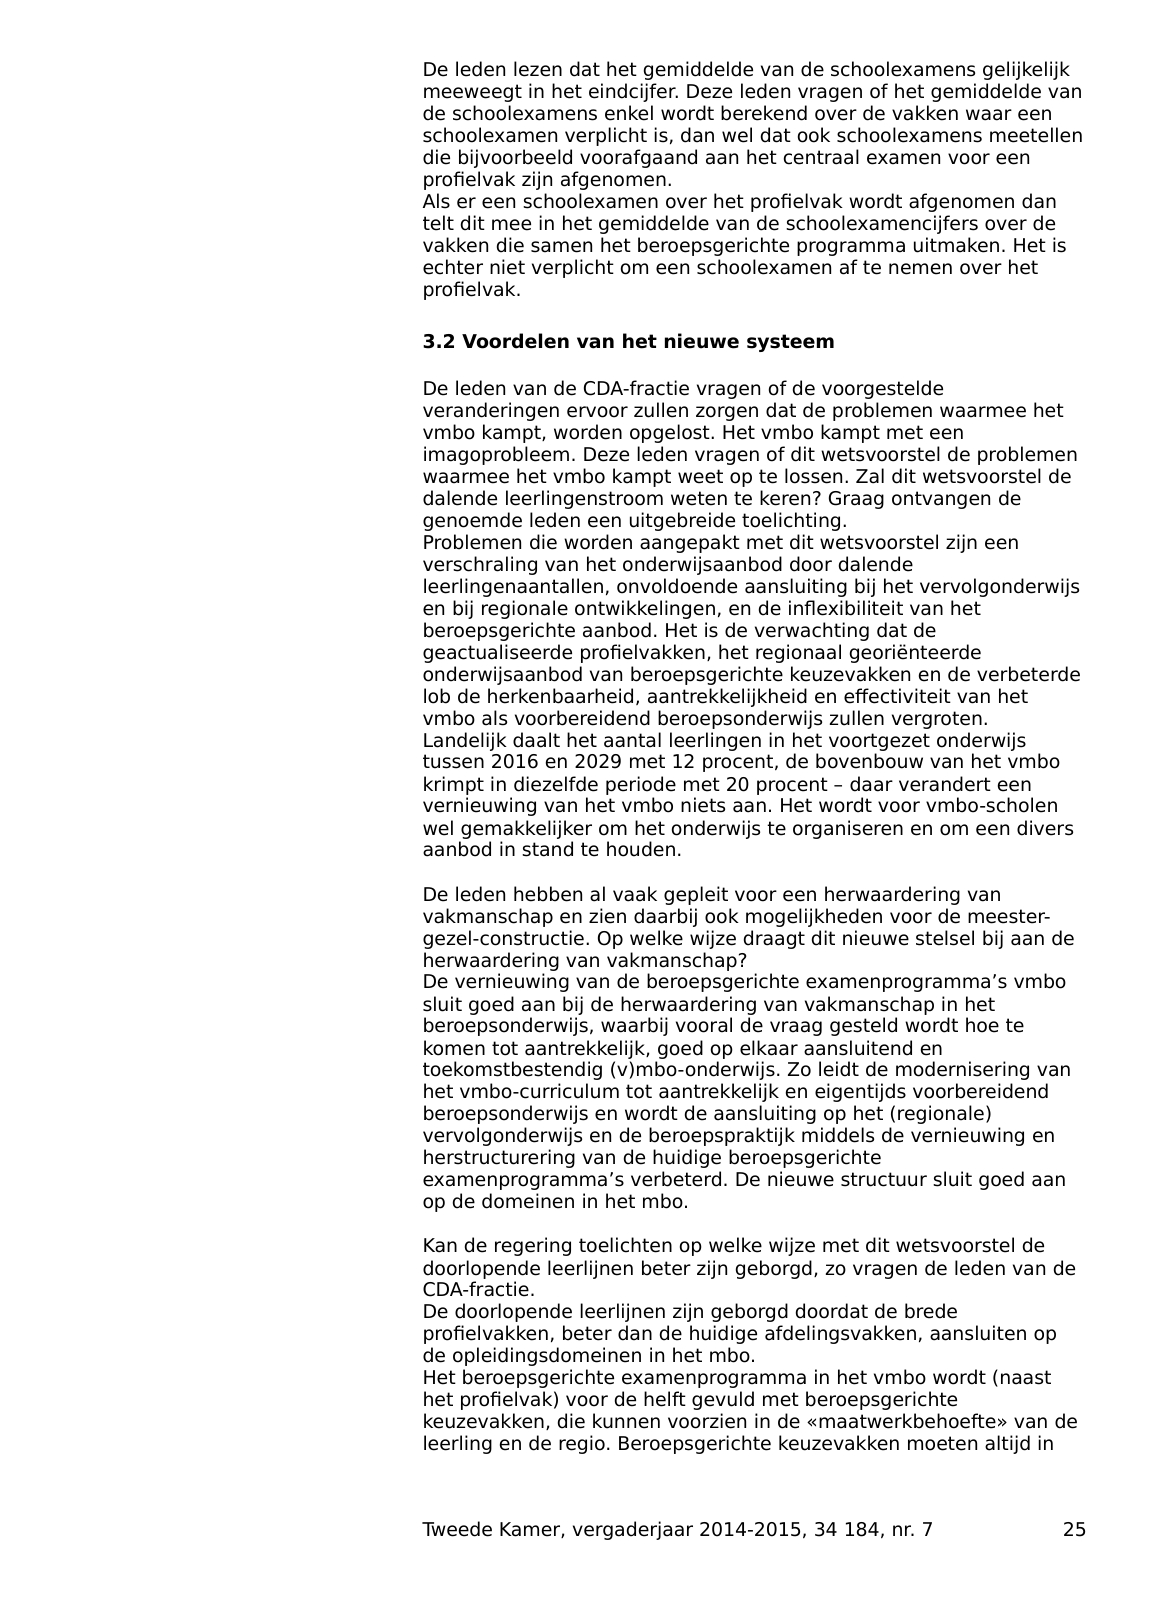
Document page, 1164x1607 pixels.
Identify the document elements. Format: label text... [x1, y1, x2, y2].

text Als er een schoolexamen over het profielvak wordt afgenomen dan telt dit mee in het gemiddelde van de schoolexamencijfers over de vakken die samen het beroepsgerichte programma uitmaken. Het is echter niet verplicht om een schoolexamen af te nemen over het profielvak. [422, 191, 1087, 301]
text Landelijk daalt het aantal leerlingen in het voortgezet onderwijs tussen 2016 en 2029 met 12 procent, de bovenbouw van het vmbo krimpt in diezelfde periode met 20 procent – daar verandert een vernieuwing van het vmbo niets aan. Het wordt voor vmbo-scholen wel gemakkelijker om het onderwijs te organiseren en om een divers aanbod in stand te houden. [422, 729, 1087, 861]
text Problemen die worden aangepakt met dit wetsvoorstel zijn een verschraling van het onderwijsaanbod door dalende leerlingenaantallen, onvoldoende aansluiting bij het vervolgonderwijs en bij regionale ontwikkelingen, en de inflexibiliteit van het beroepsgerichte aanbod. Het is de verwachting dat de geactualiseerde profielvakken, het regionaal georiënteerde onderwijsaanbod van beroepsgerichte keuzevakken en de verbeterde lob de herkenbaarheid, aantrekkelijkheid en effectiviteit van het vmbo als voorbereidend beroepsonderwijs zullen vergroten. [422, 532, 1087, 729]
subtitle 3.2 Voordelen van het nieuwe systeem [422, 331, 1087, 353]
text Kan de regering toelichten op welke wijze met dit wetsvoorstel de doorlopende leerlijnen beter zijn geborgd, zo vragen de leden van de CDA-fractie. [422, 1235, 1087, 1301]
text De vernieuwing van de beroepsgerichte examenprogramma’s vmbo sluit goed aan bij de herwaardering van vakmanschap in het beroepsonderwijs, waarbij vooral de vraag gesteld wordt hoe te komen tot aantrekkelijk, goed op elkaar aansluitend en toekomstbestendig (v)mbo-onderwijs. Zo leidt de modernisering van het vmbo-curriculum tot aantrekkelijk en eigentijds voorbereidend beroepsonderwijs en wordt de aansluiting op het (regionale) vervolgonderwijs en de beroepspraktijk middels de vernieuwing en herstructurering van de huidige beroepsgerichte examenprogramma’s verbeterd. De nieuwe structuur sluit goed aan op de domeinen in het mbo. [422, 971, 1087, 1213]
text De leden van de CDA-fractie vragen of de voorgestelde veranderingen ervoor zullen zorgen dat de problemen waarmee het vmbo kampt, worden opgelost. Het vmbo kampt met een imagoprobleem. Deze leden vragen of dit wetsvoorstel de problemen waarmee het vmbo kampt weet op te lossen. Zal dit wetsvoorstel de dalende leerlingenstroom weten te keren? Graag ontvangen de genoemde leden een uitgebreide toelichting. [422, 378, 1087, 532]
text De leden hebben al vaak gepleit voor een herwaardering van vakmanschap en zien daarbij ook mogelijkheden voor de meester-gezel-constructie. Op welke wijze draagt dit nieuwe stelsel bij aan de herwaardering van vakmanschap? [422, 883, 1087, 971]
text De leden lezen dat het gemiddelde van de schoolexamens gelijkelijk meeweegt in het eindcijfer. Deze leden vragen of het gemiddelde van de schoolexamens enkel wordt berekend over de vakken waar een schoolexamen verplicht is, dan wel dat ook schoolexamens meetellen die bijvoorbeeld voorafgaand aan het centraal examen voor een profielvak zijn afgenomen. [422, 59, 1087, 191]
text Het beroepsgerichte examenprogramma in het vmbo wordt (naast het profielvak) voor de helft gevuld met beroepsgerichte keuzevakken, die kunnen voorzien in de «maatwerkbehoefte» van de leerling en de regio. Beroepsgerichte keuzevakken moeten altijd in [422, 1367, 1087, 1455]
text De doorlopende leerlijnen zijn geborgd doordat de brede profielvakken, beter dan de huidige afdelingsvakken, aansluiten op de opleidingsdomeinen in het mbo. [422, 1301, 1087, 1367]
